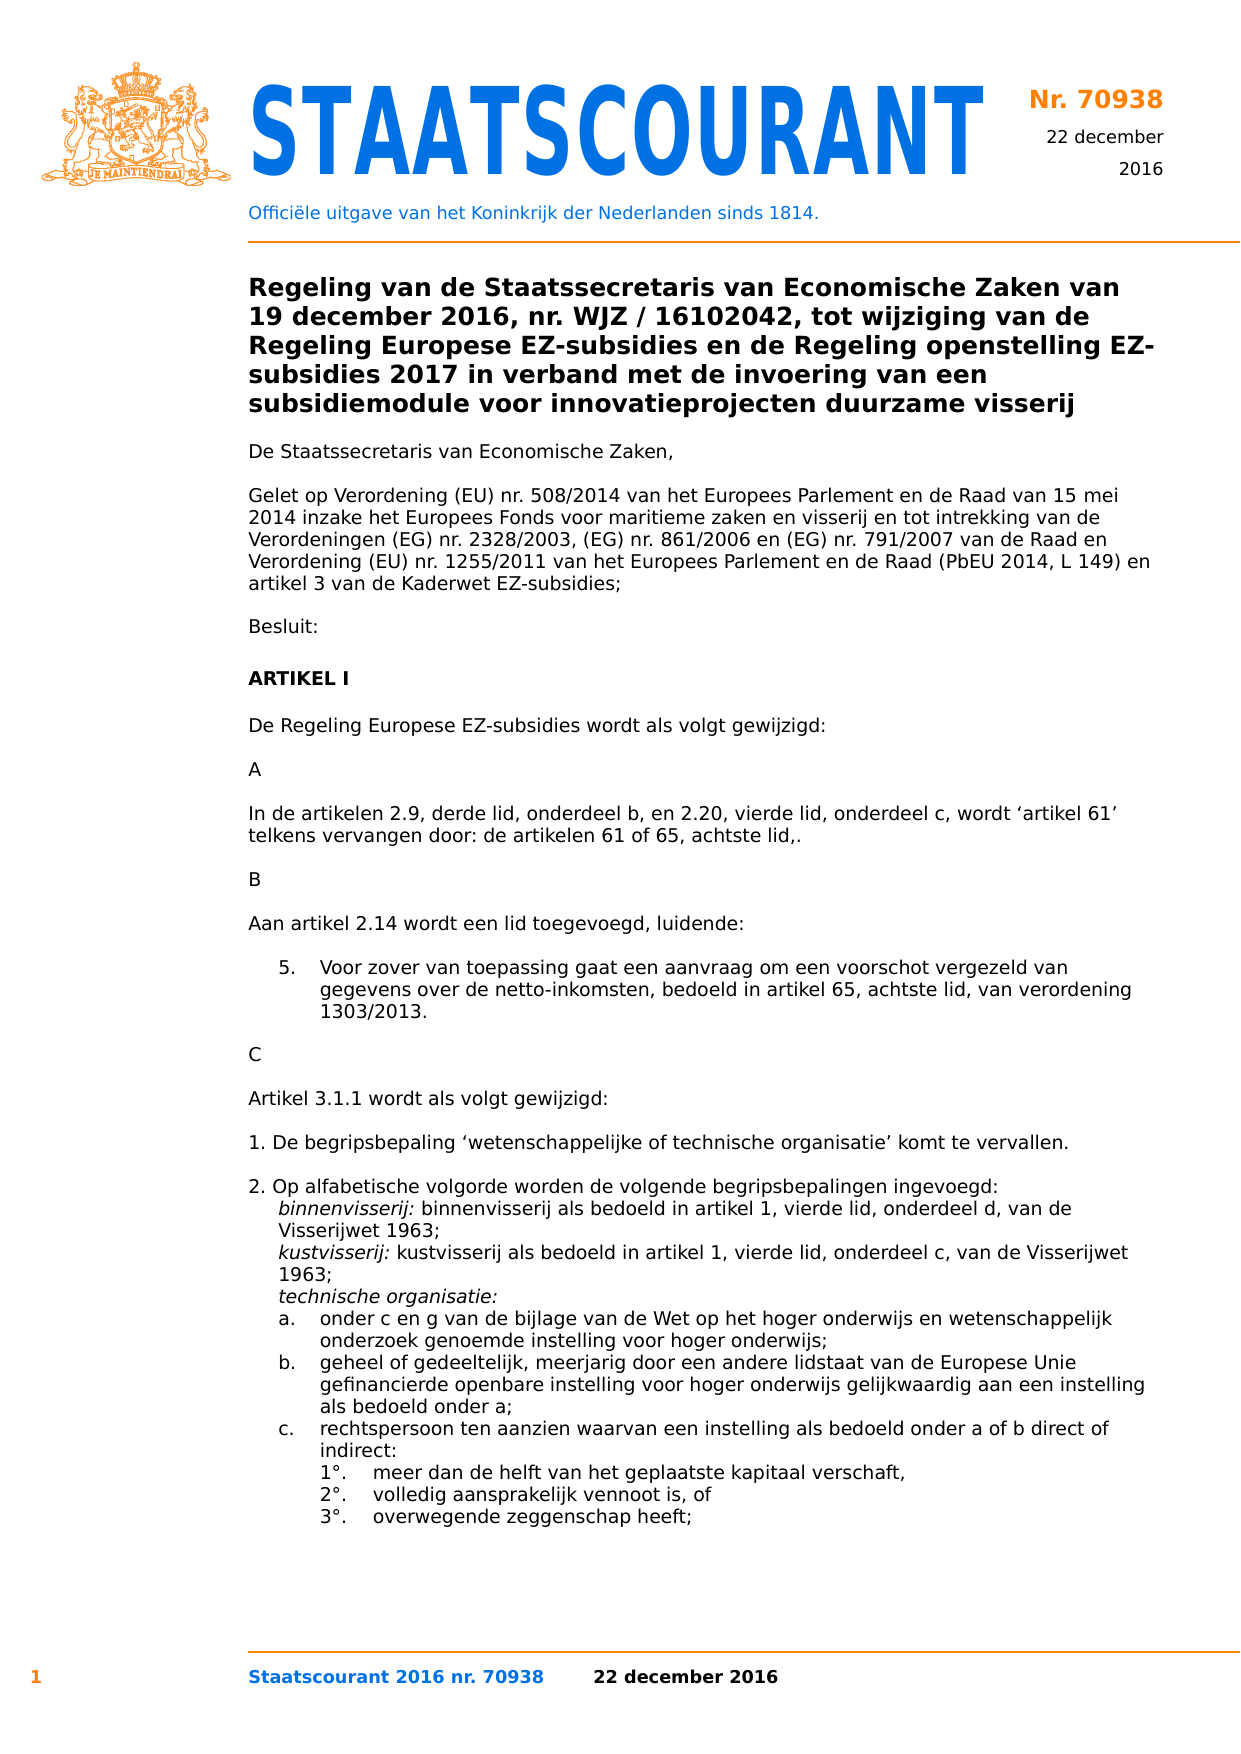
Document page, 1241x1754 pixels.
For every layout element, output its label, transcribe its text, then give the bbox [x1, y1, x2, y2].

picture [41, 62, 231, 186]
text Gelet op Verordening (EU) nr. 508/2014 van het Europees Parlement en de Raad van 15 mei 2014 inzake het Europees Fonds voor maritieme zaken en visserij en tot intrekking van de Verordeningen (EG) nr. 2328/2003, (EG) nr. 861/2006 en (EG) nr. 791/2007 van de Raad en Verordening (EU) nr. 1255/2011 van het Europees Parlement en de Raad (PbEU 2014, L 149) en artikel 3 van de Kaderwet EZ-subsidies; [248, 484, 1163, 594]
table_header STAATSCOURANT [248, 62, 998, 203]
text 3°. overwegende zeggenschap heeft; [319, 1506, 1163, 1528]
table_header Nr. 70938 [998, 62, 1240, 121]
text 1°. meer dan de helft van het geplaatste kapitaal verschaft, [319, 1462, 1163, 1484]
text Besluit: [248, 616, 1163, 638]
text 1. De begripsbepaling ‘wetenschappelijke of technische organisatie’ komt te vervallen. [248, 1132, 1163, 1154]
table_header [25, 62, 248, 241]
table_cell 22 december [998, 121, 1240, 153]
text b. geheel of gedeeltelijk, meerjarig door een andere lidstaat van de Europese Unie gefinancierde openbare instelling voor hoger onderwijs gelijkwaardig aan een instelling als bedoeld onder a; [278, 1352, 1163, 1418]
text In de artikelen 2.9, derde lid, onderdeel b, en 2.20, vierde lid, onderdeel c, wordt ‘artikel 61’ telkens vervangen door: de artikelen 61 of 65, achtste lid,. [248, 803, 1163, 847]
text De Staatssecretaris van Economische Zaken, [248, 441, 1163, 463]
text 2. Op alfabetische volgorde worden de volgende begripsbepalingen ingevoegd: [248, 1176, 1163, 1198]
table_cell Officiële uitgave van het Koninkrijk der Nederlanden sinds 1814. [248, 203, 1240, 241]
text A [248, 759, 1163, 781]
text kustvisserij: kustvisserij als bedoeld in artikel 1, vierde lid, onderdeel c, van de Visserijwet 1963; [278, 1242, 1163, 1286]
text 5. Voor zover van toepassing gaat een aanvraag om een voorschot vergezeld van gegevens over de netto-inkomsten, bedoeld in artikel 65, achtste lid, van verordening 1303/2013. [278, 957, 1163, 1022]
text c. rechtspersoon ten aanzien waarvan een instelling als bedoeld onder a of b direct of indirect: [278, 1418, 1163, 1462]
text Aan artikel 2.14 wordt een lid toegevoegd, luidende: [248, 913, 1163, 935]
text De Regeling Europese EZ-subsidies wordt als volgt gewijzigd: [248, 715, 1163, 737]
text a. onder c en g van de bijlage van de Wet op het hoger onderwijs en wetenschappelijk onderzoek genoemde instelling voor hoger onderwijs; [278, 1308, 1163, 1352]
table_cell 2016 [998, 153, 1240, 203]
text C [248, 1044, 1163, 1066]
subtitle Regeling van de Staatssecretaris van Economische Zaken van 19 december 2016, nr. WJZ / 16102042, tot wijziging van de Regeling Europese EZ-subsidies en de Regeling openstelling EZ-subsidies 2017 in verband met de invoering van een subsidiemodule voor innovatieprojecten duurzame visserij [248, 273, 1163, 419]
text Artikel 3.1.1 wordt als volgt gewijzigd: [248, 1088, 1163, 1110]
text B [248, 869, 1163, 891]
text 2°. volledig aansprakelijk vennoot is, of [319, 1484, 1163, 1506]
text technische organisatie: [278, 1286, 1163, 1308]
text binnenvisserij: binnenvisserij als bedoeld in artikel 1, vierde lid, onderdeel d, van de Visserijwet 1963; [278, 1198, 1163, 1242]
subtitle ARTIKEL I [248, 668, 1163, 690]
